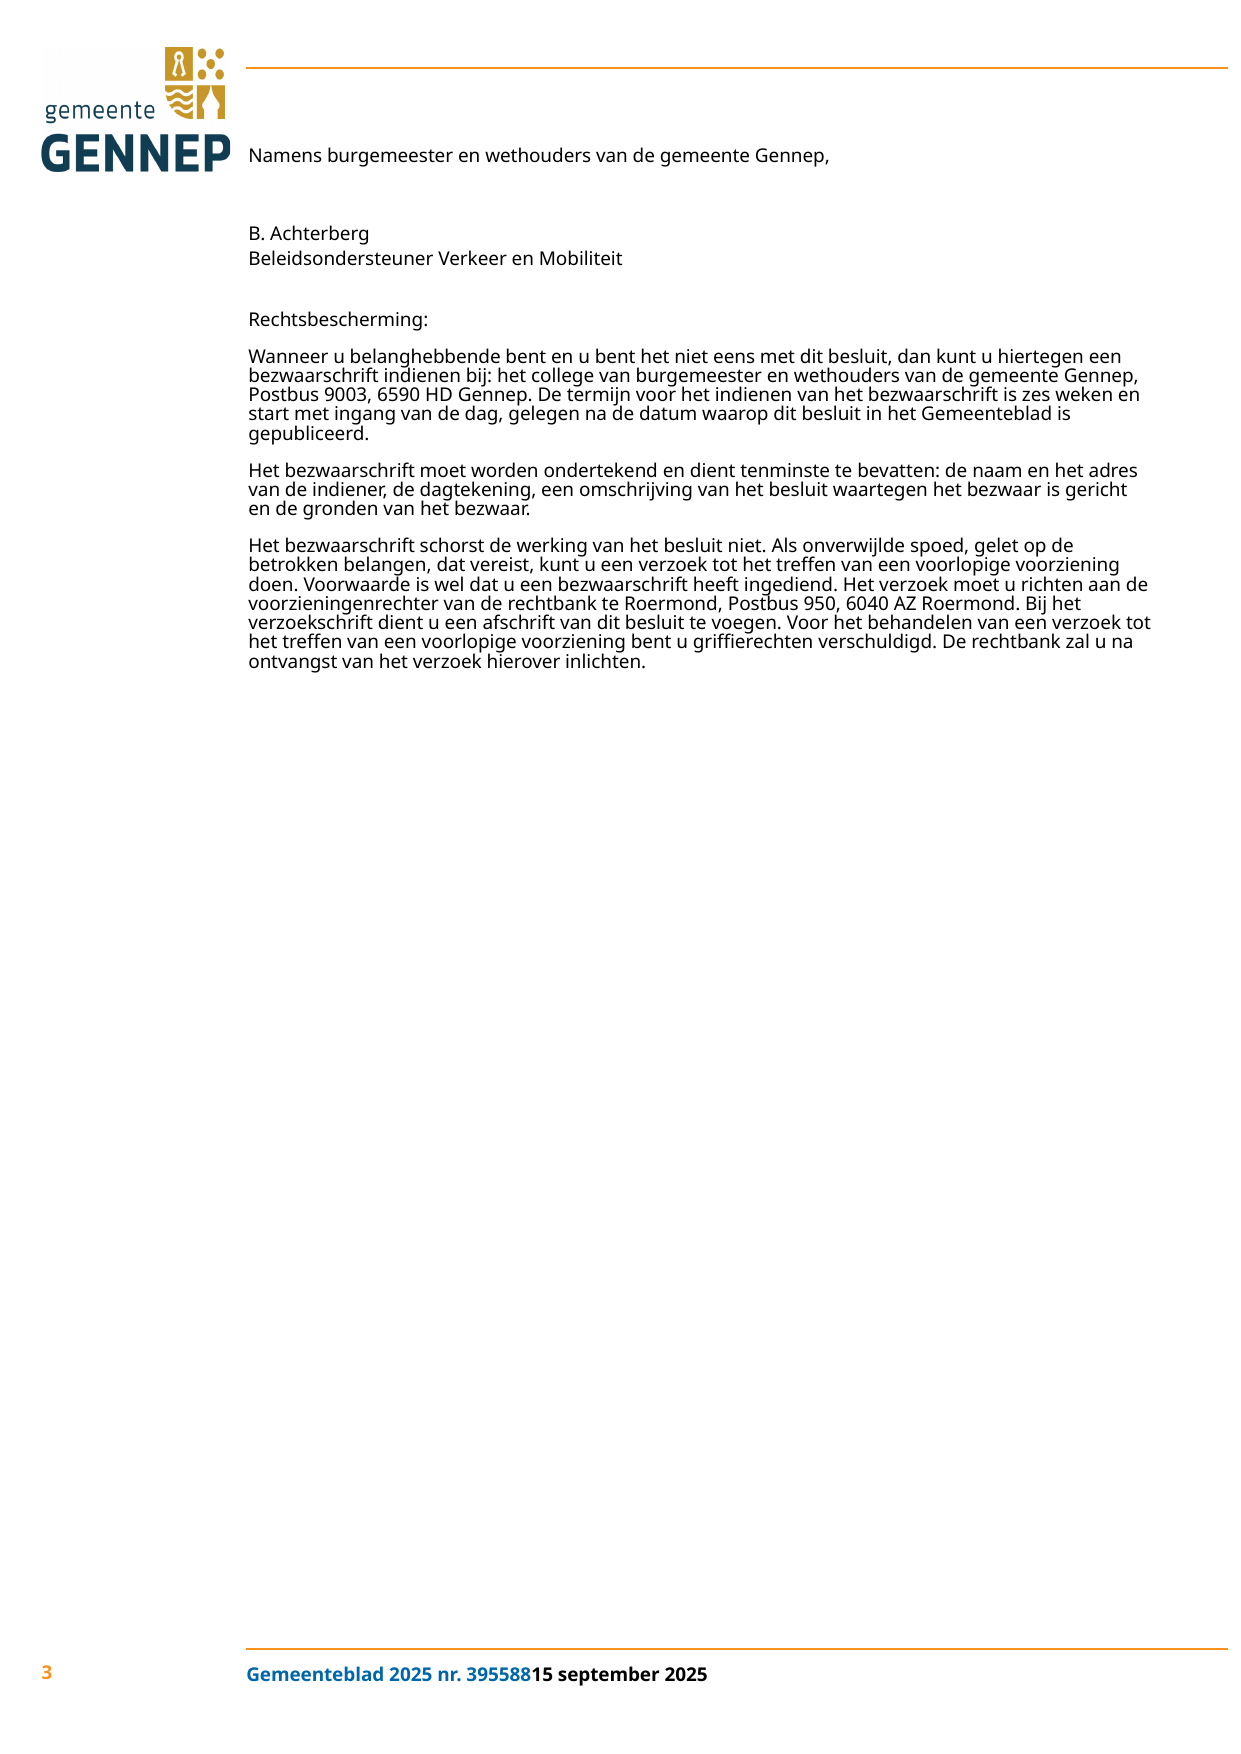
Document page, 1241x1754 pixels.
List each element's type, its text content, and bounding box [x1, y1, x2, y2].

text B. Achterberg [248, 220, 1152, 246]
text Beleidsondersteuner Verkeer en Mobiliteit [248, 246, 1152, 271]
text Wanneer u belanghebbende bent en u bent het niet eens met dit besluit, dan kunt u hiertegen een bezwaarschrift indienen bij: het college van burgemeester en wethouders van de gemeente Gennep, Postbus 9003, 6590 HD Gennep. De termijn voor het indienen van het bezwaarschrift is zes weken en start met ingang van de dag, gelegen na de datum waarop dit besluit in het Gemeenteblad is gepubliceerd. [248, 348, 1152, 444]
text Het bezwaarschrift moet worden ondertekend en dient tenminste te bevatten: de naam en het adres van de indiener, de dagtekening, een omschrijving van het besluit waartegen het bezwaar is gericht en de gronden van het bezwaar. [248, 462, 1152, 519]
text Namens burgemeester en wethouders van de gemeente Gennep, [248, 143, 1152, 168]
picture [41, 47, 231, 172]
text Het bezwaarschrift schorst de werking van het besluit niet. Als onverwijlde spoed, gelet op de betrokken belangen, dat vereist, kunt u een verzoek tot het treffen van een voorlopige voorziening doen. Voorwaarde is wel dat u een bezwaarschrift heeft ingediend. Het verzoek moet u richten aan de voorzieningenrechter van de rechtbank te Roermond, Postbus 950, 6040 AZ Roermond. Bij het verzoekschrift dient u een afschrift van dit besluit te voegen. Voor het behandelen van een verzoek tot het treffen van een voorlopige voorziening bent u griffierechten verschuldigd. De rechtbank zal u na ontvangst van het verzoek hierover inlichten. [248, 537, 1152, 672]
text Rechtsbescherming: [248, 311, 1152, 330]
